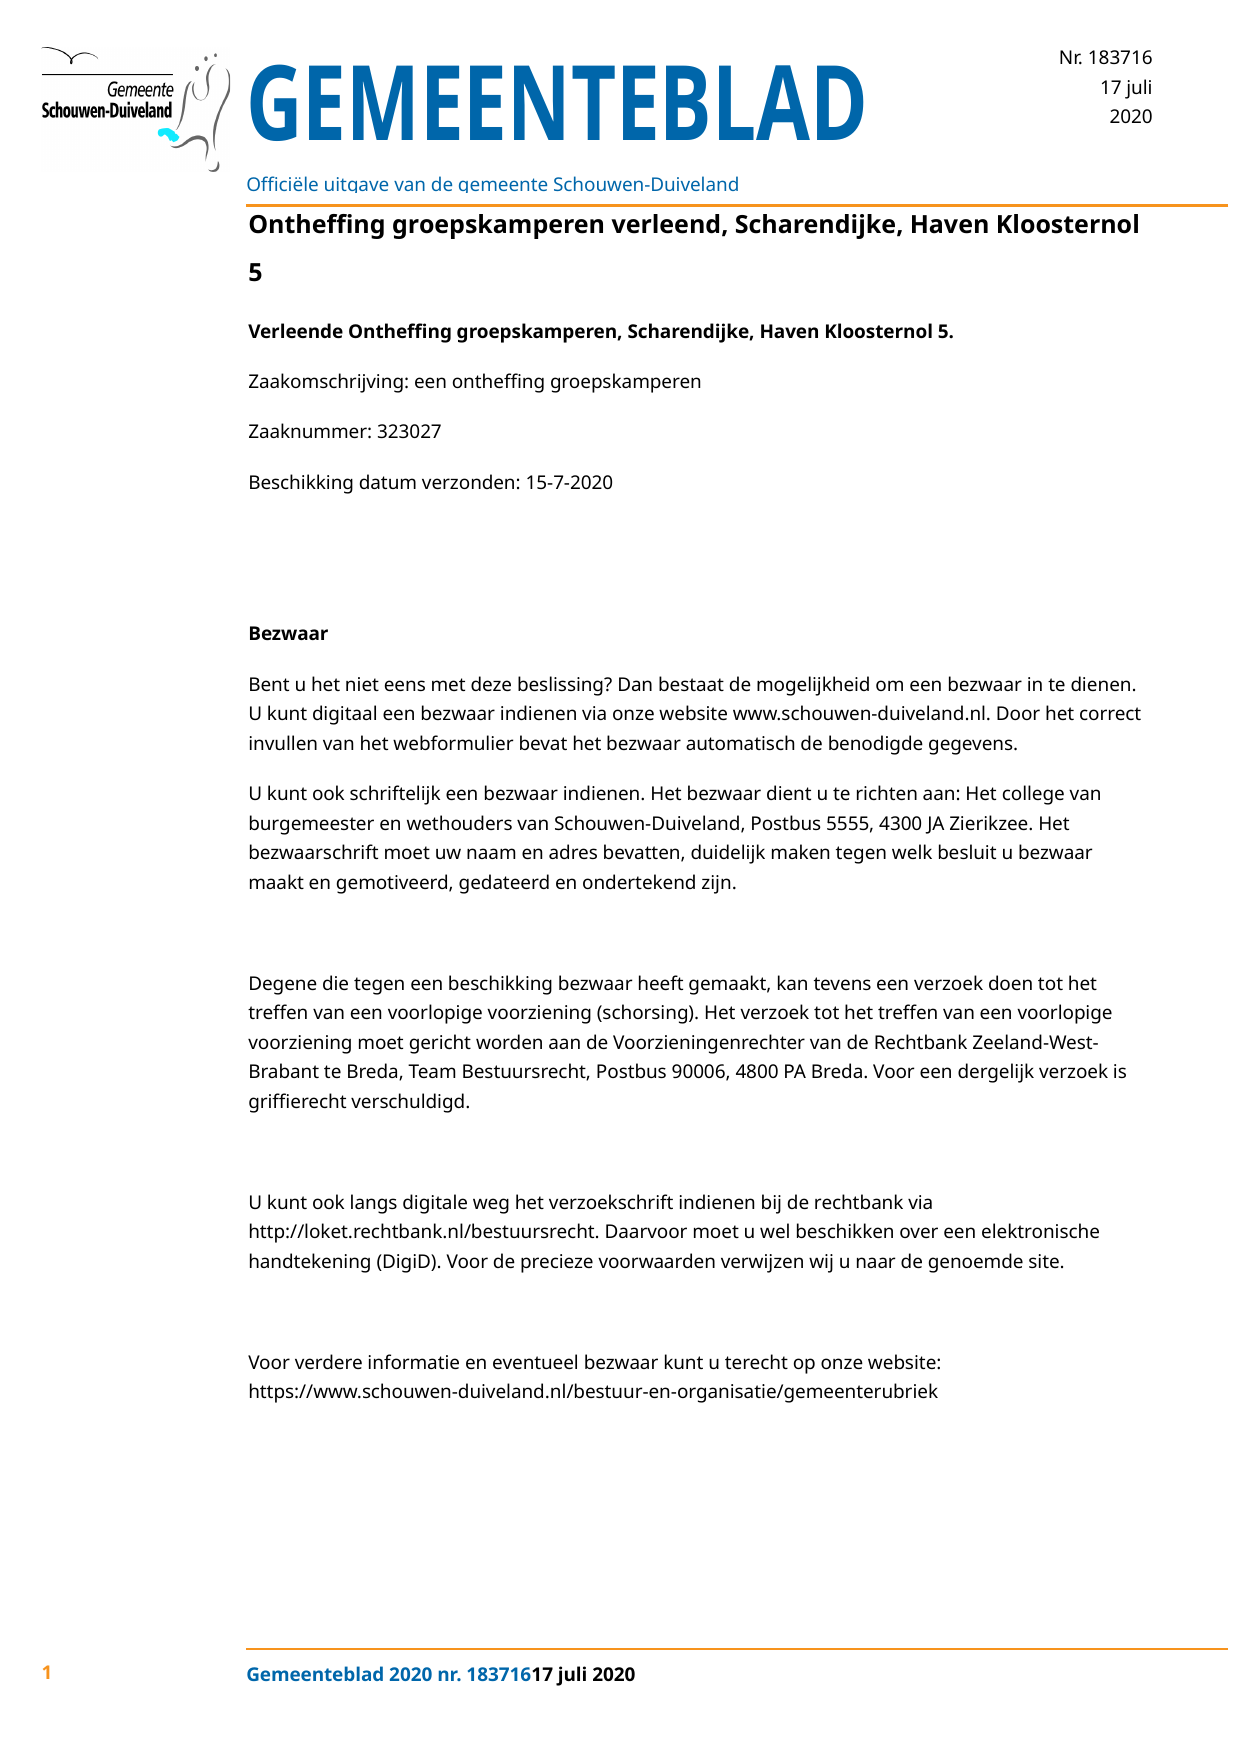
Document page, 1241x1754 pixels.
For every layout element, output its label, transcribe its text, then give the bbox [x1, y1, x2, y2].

text Bent u het niet eens met deze beslissing? Dan bestaat de mogelijkheid om een bezwaar in te dienen. U kunt digitaal een bezwaar indienen via onze website www.schouwen-duiveland.nl. Door het correct invullen van het webformulier bevat het bezwaar automatisch de benodigde gegevens. [248, 671, 1152, 756]
text U kunt ook schriftelijk een bezwaar indienen. Het bezwaar dient u te richten aan: Het college van burgemeester en wethouders van Schouwen-Duiveland, Postbus 5555, 4300 JA Zierikzee. Het bezwaarschrift moet uw naam en adres bevatten, duidelijk maken tegen welk besluit u bezwaar maakt en gemotiveerd, gedateerd en ondertekend zijn. [248, 780, 1152, 895]
text Verleende Ontheffing groepskamperen, Scharendijke, Haven Kloosternol 5. [248, 318, 1152, 344]
picture [41, 47, 231, 172]
text Beschikking datum verzonden: 15-7-2020 [248, 469, 1152, 495]
text Zaakomschrijving: een ontheffing groepskamperen [248, 368, 1152, 394]
text Degene die tegen een beschikking bezwaar heeft gemaakt, kan tevens een verzoek doen tot het treffen van een voorlopige voorziening (schorsing). Het verzoek tot het treffen van een voorlopige voorziening moet gericht worden aan de Voorzieningenrechter van de Rechtbank Zeeland-West-Brabant te Breda, Team Bestuursrecht, Postbus 90006, 4800 PA Breda. Voor een dergelijk verzoek is griffierecht verschuldigd. [248, 970, 1152, 1114]
text Ontheffing groepskamperen verleend, Scharendijke, Haven Kloosternol 5 [248, 207, 1152, 288]
text Bezwaar [248, 620, 1152, 646]
text U kunt ook langs digitale weg het verzoekschrift indienen bij de rechtbank via http://loket.rechtbank.nl/bestuursrecht. Daarvoor moet u wel beschikken over een elektronische handtekening (DigiD). Voor de precieze voorwaarden verwijzen wij u naar de genoemde site. [248, 1189, 1152, 1274]
text Voor verdere informatie en eventueel bezwaar kunt u terecht op onze website: https://www.schouwen-duiveland.nl/bestuur-en-organisatie/gemeenterubriek [248, 1349, 1152, 1404]
text Zaaknummer: 323027 [248, 419, 1152, 444]
